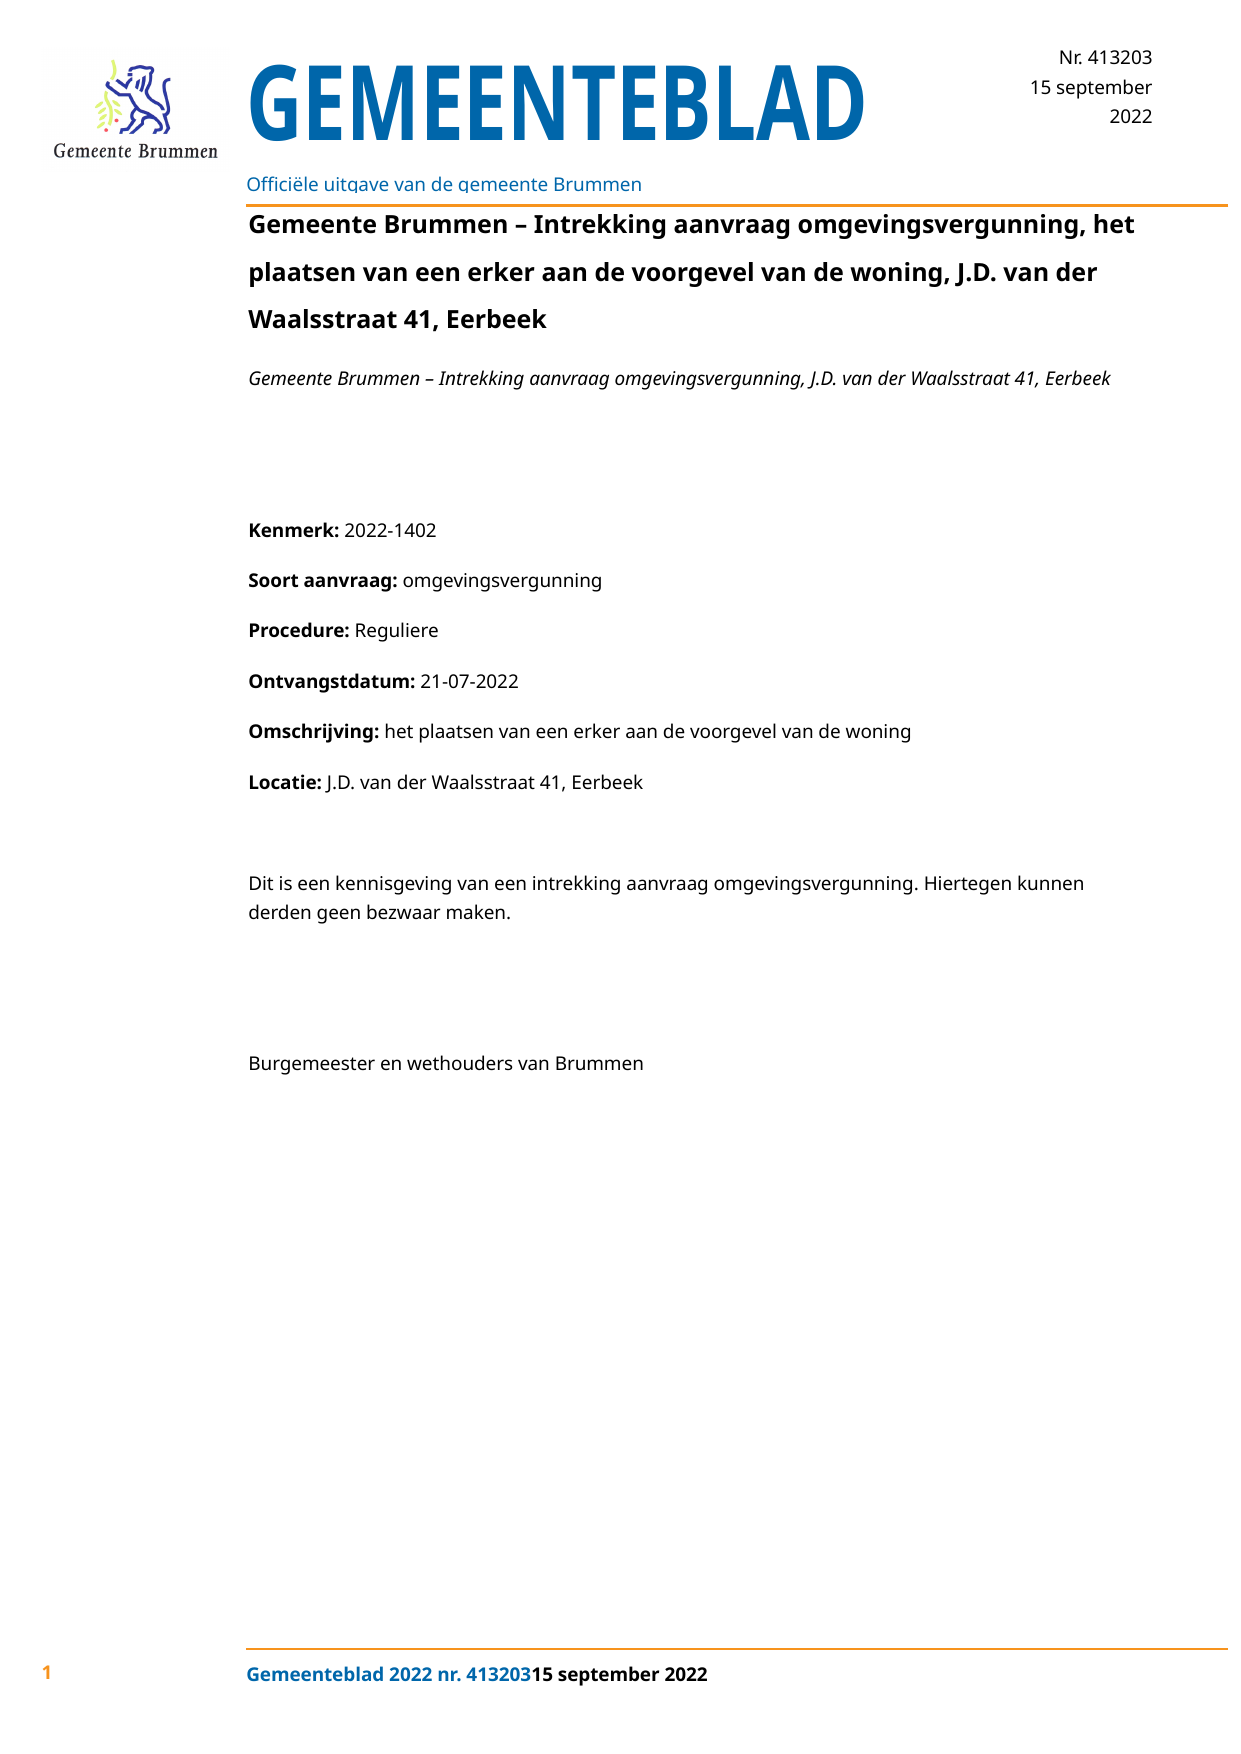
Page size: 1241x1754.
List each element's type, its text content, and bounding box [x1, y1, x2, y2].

text Gemeente Brummen – Intrekking aanvraag omgevingsvergunning, J.D. van der Waalsstraat 41, Eerbeek [248, 366, 1152, 391]
text Procedure: Reguliere [248, 618, 1152, 643]
text Burgemeester en wethouders van Brummen [248, 1051, 1152, 1076]
text Dit is een kennisgeving van een intrekking aanvraag omgevingsvergunning. Hiertegen kunnen derden geen bezwaar maken. [248, 870, 1152, 925]
picture [41, 47, 231, 172]
text Gemeente Brummen – Intrekking aanvraag omgevingsvergunning, het plaatsen van een erker aan de voorgevel van de woning, J.D. van der Waalsstraat 41, Eerbeek [248, 207, 1152, 336]
text Soort aanvraag: omgevingsvergunning [248, 567, 1152, 593]
text Kenmerk: 2022-1402 [248, 517, 1152, 542]
text Omschrijving: het plaatsen van een erker aan de voorgevel van de woning [248, 718, 1152, 744]
text Ontvangstdatum: 21-07-2022 [248, 668, 1152, 694]
text Locatie: J.D. van der Waalsstraat 41, Eerbeek [248, 769, 1152, 794]
